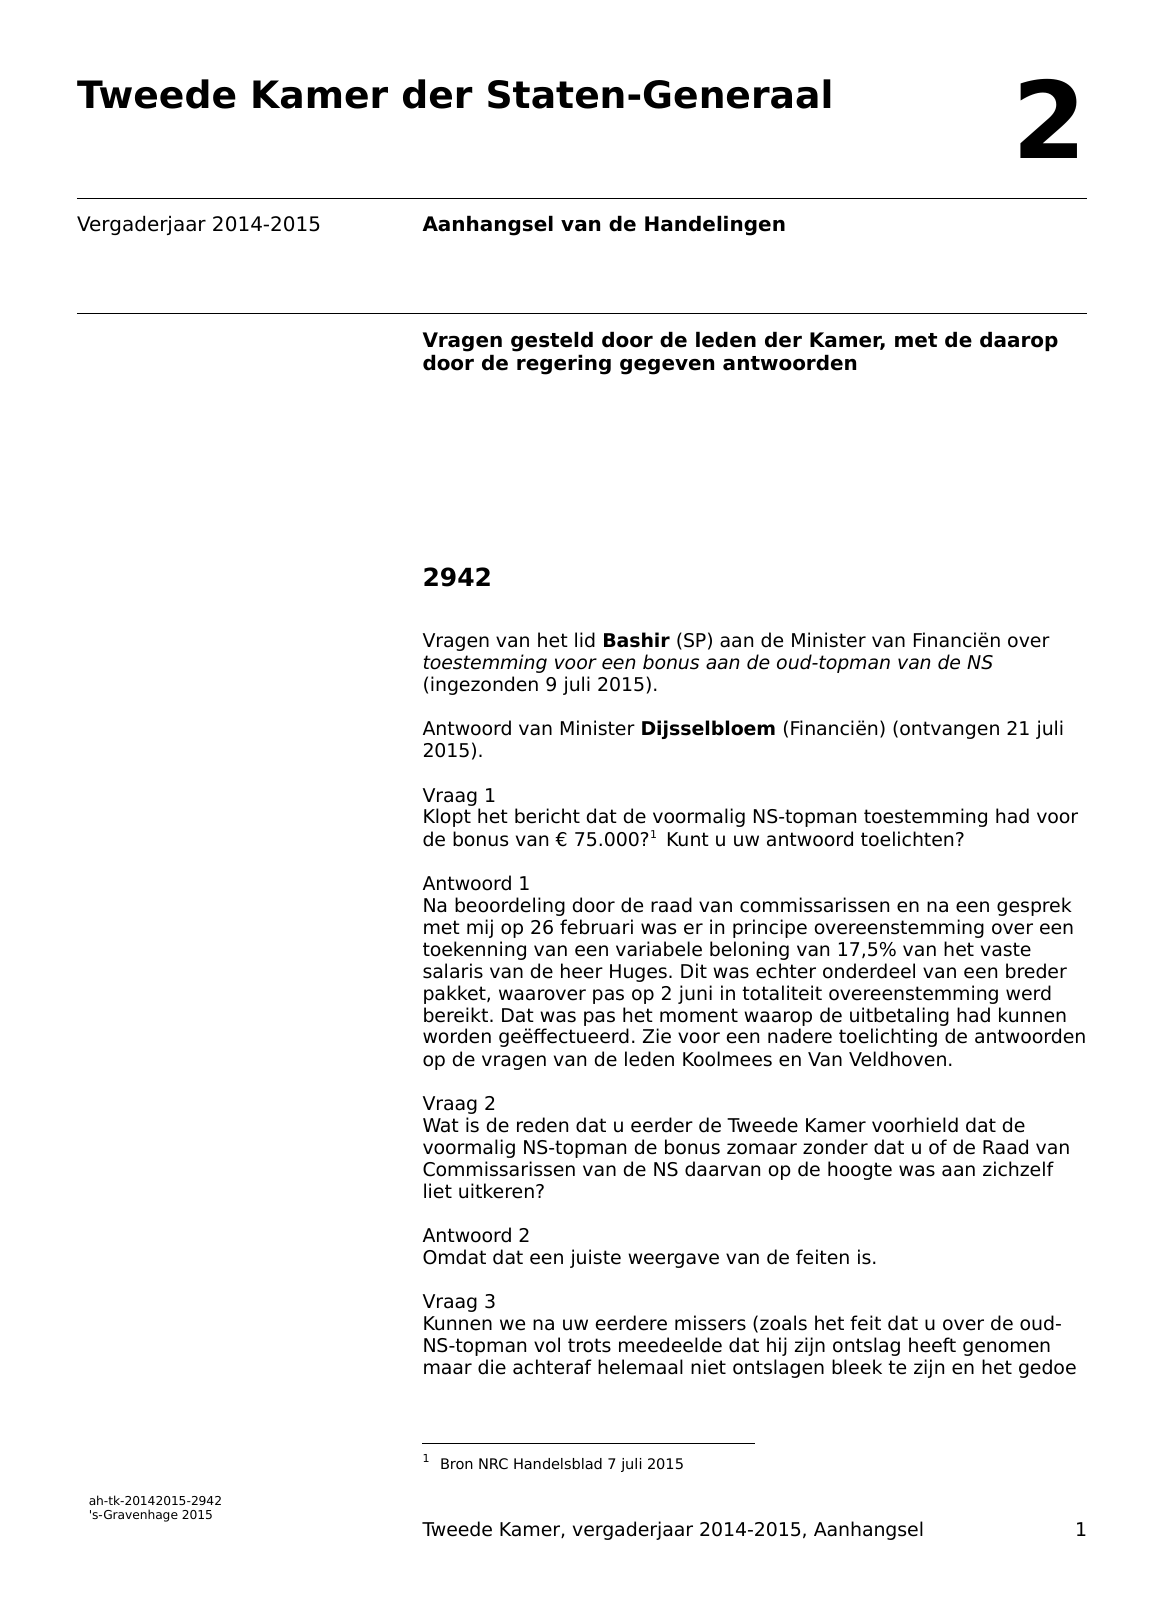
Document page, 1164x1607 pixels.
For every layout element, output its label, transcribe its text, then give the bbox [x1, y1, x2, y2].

text Kunnen we na uw eerdere missers (zoals het feit dat u over de oud-NS-topman vol trots meedeelde dat hij zijn ontslag heeft genomen maar die achteraf helemaal niet ontslagen bleek te zijn en het gedoe [422, 1313, 1087, 1379]
text Antwoord van Minister Dijsselbloem (Financiën) (ontvangen 21 juli 2015). [422, 718, 1087, 762]
table_cell Vergaderjaar 2014-2015 [77, 199, 422, 313]
text Vraag 3 [422, 1291, 1087, 1313]
table_header 2 [886, 59, 1087, 198]
table_header Tweede Kamer der Staten-Generaal [77, 59, 886, 198]
text Klopt het bericht dat de voormalig NS-topman toestemming had voor de bonus van € 75.000? Kunt u uw antwoord toelichten? [422, 806, 1087, 850]
text Vraag 1 [422, 784, 1087, 806]
text Antwoord 2 [422, 1225, 1087, 1247]
text Vraag 2 [422, 1093, 1087, 1114]
text Wat is de reden dat u eerder de Tweede Kamer voorhield dat de voormalig NS-topman de bonus zomaar zonder dat u of de Raad van Commissarissen van de NS daarvan op de hoogte was aan zichzelf liet uitkeren? [422, 1114, 1087, 1202]
text 2942 [422, 563, 1087, 592]
text Bron NRC Handelsblad 7 juli 2015 [422, 1452, 1087, 1474]
text Vragen van het lid Bashir (SP) aan de Minister van Financiën over toestemming voor een bonus aan de oud-topman van de NS (ingezonden 9 juli 2015). [422, 630, 1087, 696]
table_cell [77, 314, 422, 375]
text ah-tk-20142015-2942 [88, 1494, 323, 1508]
text Na beoordeling door de raad van commissarissen en na een gesprek met mij op 26 februari was er in principe overeenstemming over een toekenning van een variabele beloning van 17,5% van het vaste salaris van de heer Huges. Dit was echter onderdeel van een breder pakket, waarover pas op 2 juni in totaliteit overeenstemming werd bereikt. Dat was pas het moment waarop de uitbetaling had kunnen worden geëffectueerd. Zie voor een nadere toelichting de antwoorden op de vragen van de leden Koolmees en Van Veldhoven. [422, 894, 1087, 1070]
text Antwoord 1 [422, 873, 1087, 894]
text 's-Gravenhage 2015 [88, 1508, 323, 1522]
table_cell Vragen gesteld door de leden der Kamer, met de daarop door de regering gegeven antwoorden [422, 314, 1087, 375]
table_cell Aanhangsel van de Handelingen [422, 199, 1087, 313]
text Omdat dat een juiste weergave van de feiten is. [422, 1247, 1087, 1269]
